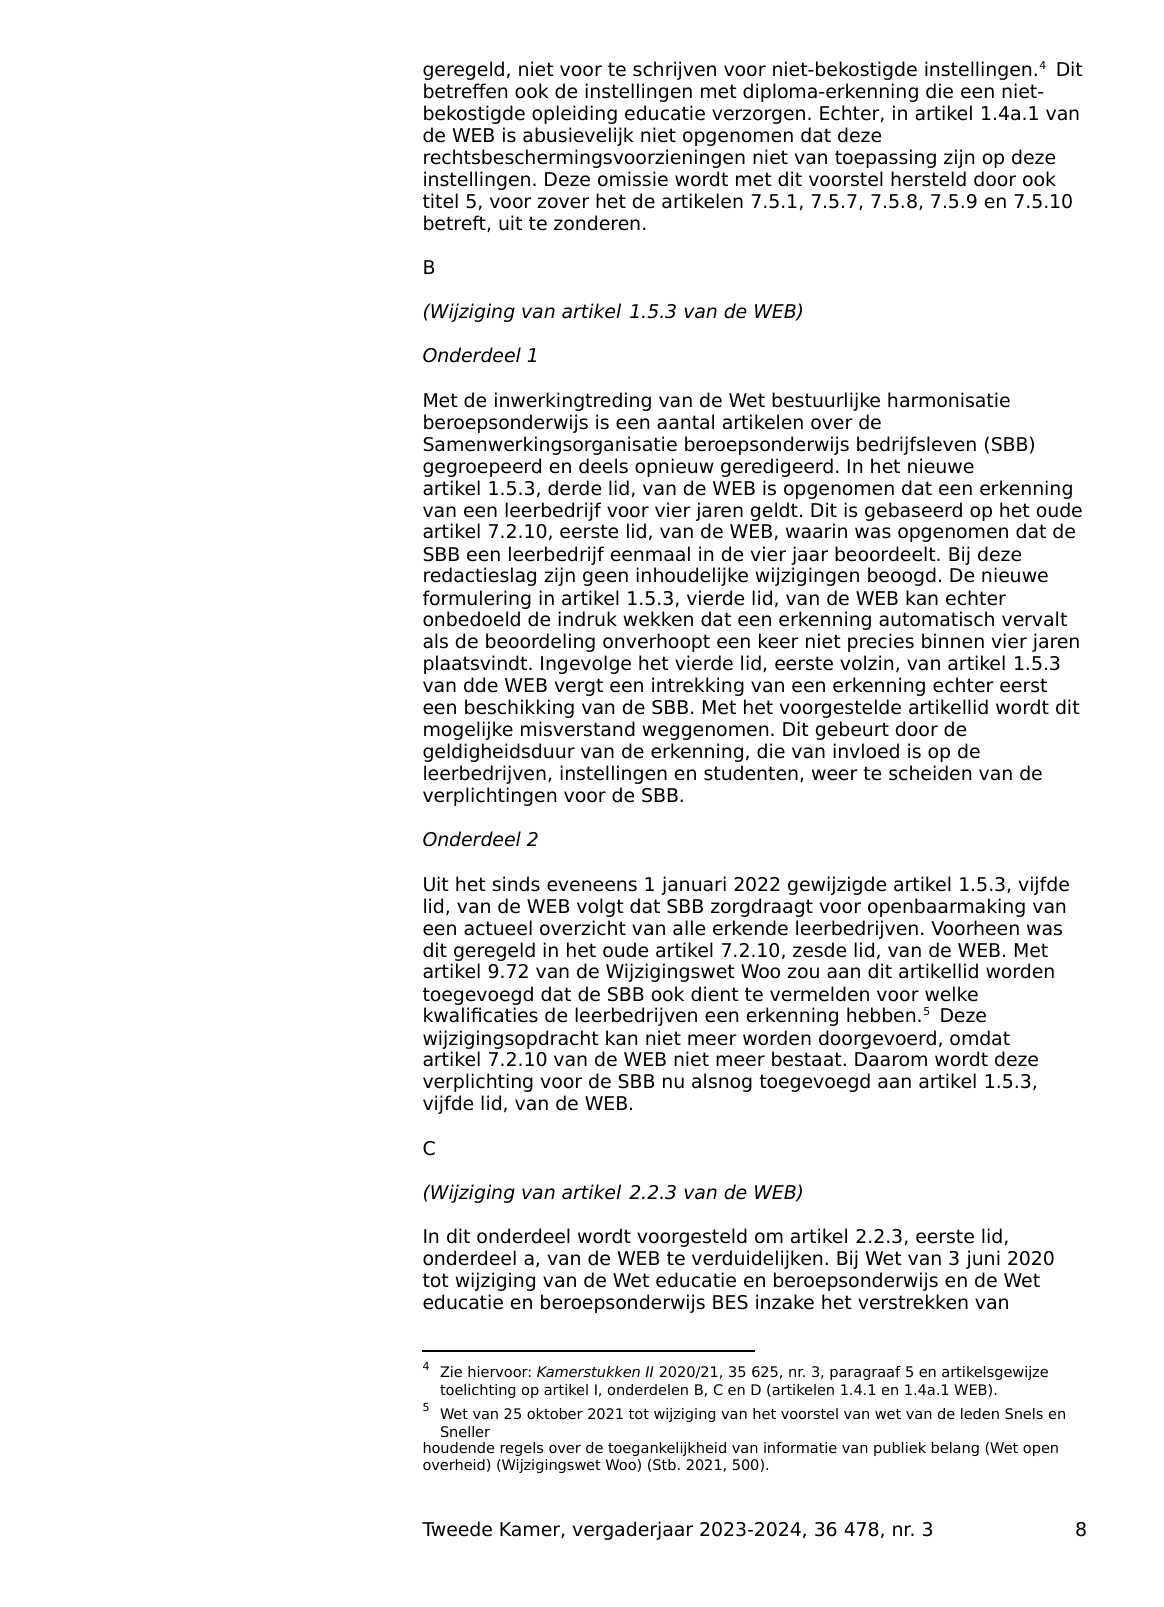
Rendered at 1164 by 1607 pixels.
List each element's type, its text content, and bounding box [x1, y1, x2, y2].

text Zie hiervoor: Kamerstukken II 2020/21, 35 625, nr. 3, paragraaf 5 en artikelsgewijze toelichting op artikel I, onderdelen B, C en D (artikelen 1.4.1 en 1.4a.1 WEB). [422, 1360, 1087, 1399]
subtitle B [422, 257, 1087, 279]
subtitle C [422, 1137, 1087, 1159]
subtitle Onderdeel 1 [422, 345, 1087, 367]
text overheid) (Wijzigingswet Woo) (Stb. 2021, 500). [422, 1457, 1087, 1474]
text In dit onderdeel wordt voorgesteld om artikel 2.2.3, eerste lid, onderdeel a, van de WEB te verduidelijken. Bij Wet van 3 juni 2020 tot wijziging van de Wet educatie en beroepsonderwijs en de Wet educatie en beroepsonderwijs BES inzake het verstrekken van [422, 1226, 1087, 1314]
subtitle Onderdeel 2 [422, 829, 1087, 851]
text Met de inwerkingtreding van de Wet bestuurlijke harmonisatie beroepsonderwijs is een aantal artikelen over de Samenwerkingsorganisatie beroepsonderwijs bedrijfsleven (SBB) gegroepeerd en deels opnieuw geredigeerd. In het nieuwe artikel 1.5.3, derde lid, van de WEB is opgenomen dat een erkenning van een leerbedrijf voor vier jaren geldt. Dit is gebaseerd op het oude artikel 7.2.10, eerste lid, van de WEB, waarin was opgenomen dat de SBB een leerbedrijf eenmaal in de vier jaar beoordeelt. Bij deze redactieslag zijn geen inhoudelijke wijzigingen beoogd. De nieuwe formulering in artikel 1.5.3, vierde lid, van de WEB kan echter onbedoeld de indruk wekken dat een erkenning automatisch vervalt als de beoordeling onverhoopt een keer niet precies binnen vier jaren plaatsvindt. Ingevolge het vierde lid, eerste volzin, van artikel 1.5.3 van dde WEB vergt een intrekking van een erkenning echter eerst een beschikking van de SBB. Met het voorgestelde artikellid wordt dit mogelijke misverstand weggenomen. Dit gebeurt door de geldigheidsduur van de erkenning, die van invloed is op de leerbedrijven, instellingen en studenten, weer te scheiden van de verplichtingen voor de SBB. [422, 389, 1087, 807]
text Uit het sinds eveneens 1 januari 2022 gewijzigde artikel 1.5.3, vijfde lid, van de WEB volgt dat SBB zorgdraagt voor openbaarmaking van een actueel overzicht van alle erkende leerbedrijven. Voorheen was dit geregeld in het oude artikel 7.2.10, zesde lid, van de WEB. Met artikel 9.72 van de Wijzigingswet Woo zou aan dit artikellid worden toegevoegd dat de SBB ook dient te vermelden voor welke kwalificaties de leerbedrijven een erkenning hebben. Deze wijzigingsopdracht kan niet meer worden doorgevoerd, omdat artikel 7.2.10 van de WEB niet meer bestaat. Daarom wordt deze verplichting voor de SBB nu alsnog toegevoegd aan artikel 1.5.3, vijfde lid, van de WEB. [422, 873, 1087, 1115]
text geregeld, niet voor te schrijven voor niet-bekostigde instellingen. Dit betreffen ook de instellingen met diploma-erkenning die een niet-bekostigde opleiding educatie verzorgen. Echter, in artikel 1.4a.1 van de WEB is abusievelijk niet opgenomen dat deze rechtsbeschermingsvoorzieningen niet van toepassing zijn op deze instellingen. Deze omissie wordt met dit voorstel hersteld door ook titel 5, voor zover het de artikelen 7.5.1, 7.5.7, 7.5.8, 7.5.9 en 7.5.10 betreft, uit te zonderen. [422, 59, 1087, 235]
subtitle (Wijziging van artikel 1.5.3 van de WEB) [422, 301, 1087, 323]
subtitle (Wijziging van artikel 2.2.3 van de WEB) [422, 1182, 1087, 1204]
text houdende regels over de toegankelijkheid van informatie van publiek belang (Wet open [422, 1441, 1087, 1457]
text Wet van 25 oktober 2021 tot wijziging van het voorstel van wet van de leden Snels en Sneller [422, 1402, 1087, 1441]
